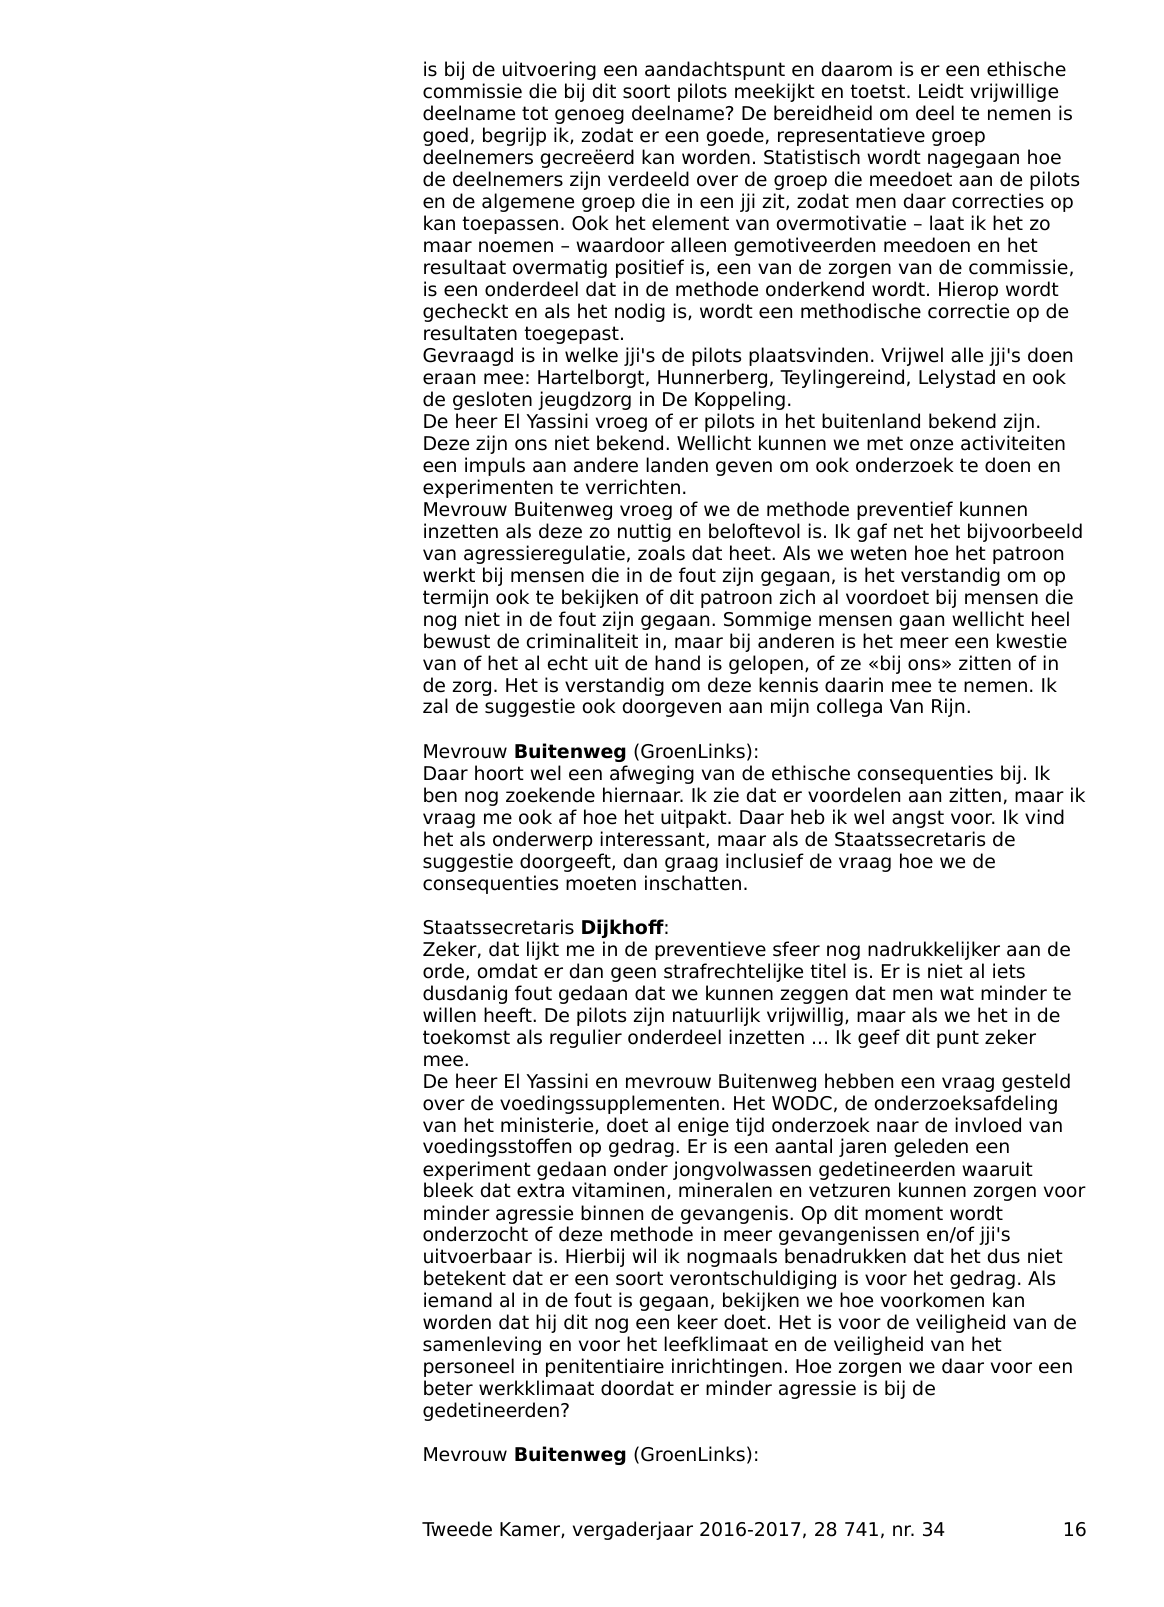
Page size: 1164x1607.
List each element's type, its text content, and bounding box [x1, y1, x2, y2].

text De heer El Yassini vroeg of er pilots in het buitenland bekend zijn. Deze zijn ons niet bekend. Wellicht kunnen we met onze activiteiten een impuls aan andere landen geven om ook onderzoek te doen en experimenten te verrichten. [422, 411, 1087, 499]
text Mevrouw Buitenweg (GroenLinks): [422, 1444, 1087, 1466]
text Zeker, dat lijkt me in de preventieve sfeer nog nadrukkelijker aan de orde, omdat er dan geen strafrechtelijke titel is. Er is niet al iets dusdanig fout gedaan dat we kunnen zeggen dat men wat minder te willen heeft. De pilots zijn natuurlijk vrijwillig, maar als we het in de toekomst als regulier onderdeel inzetten ... Ik geef dit punt zeker mee. [422, 939, 1087, 1071]
text is bij de uitvoering een aandachtspunt en daarom is er een ethische commissie die bij dit soort pilots meekijkt en toetst. Leidt vrijwillige deelname tot genoeg deelname? De bereidheid om deel te nemen is goed, begrijp ik, zodat er een goede, representatieve groep deelnemers gecreëerd kan worden. Statistisch wordt nagegaan hoe de deelnemers zijn verdeeld over de groep die meedoet aan de pilots en de algemene groep die in een jji zit, zodat men daar correcties op kan toepassen. Ook het element van overmotivatie – laat ik het zo maar noemen – waardoor alleen gemotiveerden meedoen en het resultaat overmatig positief is, een van de zorgen van de commissie, is een onderdeel dat in de methode onderkend wordt. Hierop wordt gecheckt en als het nodig is, wordt een methodische correctie op de resultaten toegepast. [422, 59, 1087, 345]
text Gevraagd is in welke jji's de pilots plaatsvinden. Vrijwel alle jji's doen eraan mee: Hartelborgt, Hunnerberg, Teylingereind, Lelystad en ook de gesloten jeugdzorg in De Koppeling. [422, 345, 1087, 411]
text Mevrouw Buitenweg vroeg of we de methode preventief kunnen inzetten als deze zo nuttig en beloftevol is. Ik gaf net het bijvoorbeeld van agressieregulatie, zoals dat heet. Als we weten hoe het patroon werkt bij mensen die in de fout zijn gegaan, is het verstandig om op termijn ook te bekijken of dit patroon zich al voordoet bij mensen die nog niet in de fout zijn gegaan. Sommige mensen gaan wellicht heel bewust de criminaliteit in, maar bij anderen is het meer een kwestie van of het al echt uit de hand is gelopen, of ze «bij ons» zitten of in de zorg. Het is verstandig om deze kennis daarin mee te nemen. Ik zal de suggestie ook doorgeven aan mijn collega Van Rijn. [422, 499, 1087, 718]
text De heer El Yassini en mevrouw Buitenweg hebben een vraag gesteld over de voedingssupplementen. Het WODC, de onderzoeksafdeling van het ministerie, doet al enige tijd onderzoek naar de invloed van voedingsstoffen op gedrag. Er is een aantal jaren geleden een experiment gedaan onder jongvolwassen gedetineerden waaruit bleek dat extra vitaminen, mineralen en vetzuren kunnen zorgen voor minder agressie binnen de gevangenis. Op dit moment wordt onderzocht of deze methode in meer gevangenissen en/of jji's uitvoerbaar is. Hierbij wil ik nogmaals benadrukken dat het dus niet betekent dat er een soort verontschuldiging is voor het gedrag. Als iemand al in de fout is gegaan, bekijken we hoe voorkomen kan worden dat hij dit nog een keer doet. Het is voor de veiligheid van de samenleving en voor het leefklimaat en de veiligheid van het personeel in penitentiaire inrichtingen. Hoe zorgen we daar voor een beter werkklimaat doordat er minder agressie is bij de gedetineerden? [422, 1071, 1087, 1422]
text Staatssecretaris Dijkhoff: [422, 917, 1087, 939]
text Daar hoort wel een afweging van de ethische consequenties bij. Ik ben nog zoekende hiernaar. Ik zie dat er voordelen aan zitten, maar ik vraag me ook af hoe het uitpakt. Daar heb ik wel angst voor. Ik vind het als onderwerp interessant, maar als de Staatssecretaris de suggestie doorgeeft, dan graag inclusief de vraag hoe we de consequenties moeten inschatten. [422, 763, 1087, 894]
text Mevrouw Buitenweg (GroenLinks): [422, 741, 1087, 763]
